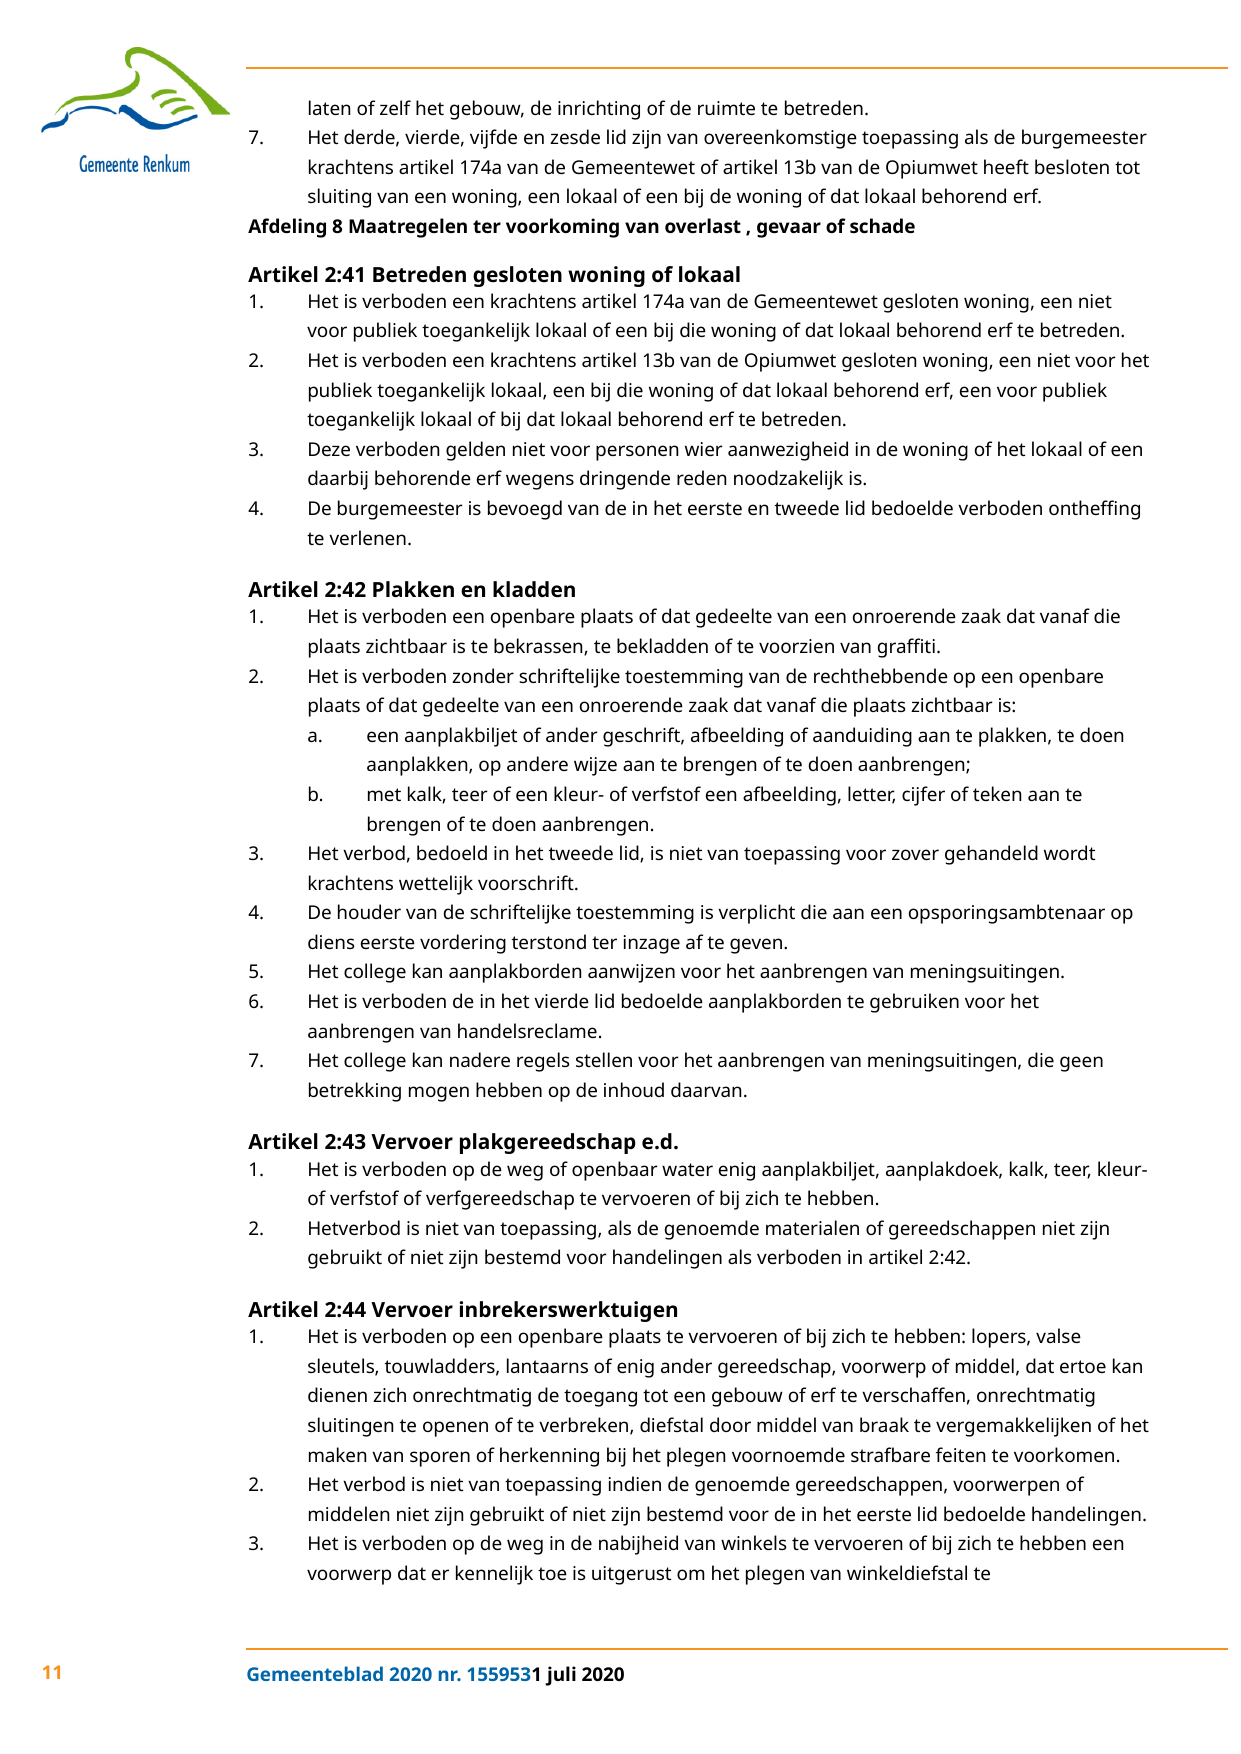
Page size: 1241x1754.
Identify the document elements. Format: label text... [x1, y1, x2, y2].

list laten of zelf het gebouw, de inrichting of de ruimte te betreden. [248, 95, 1152, 121]
list Het college kan aanplakborden aanwijzen voor het aanbrengen van meningsuitingen. [248, 959, 1152, 984]
list Het is verboden op de weg of openbaar water enig aanplakbiljet, aanplakdoek, kalk, teer, kleur- of verfstof of verfgereedschap te vervoeren of bij zich te hebben. [248, 1156, 1152, 1211]
picture [41, 47, 231, 172]
list met kalk, teer of een kleur- of verfstof een afbeelding, letter, cijfer of teken aan te brengen of te doen aanbrengen. [307, 781, 1152, 836]
list Het verbod is niet van toepassing indien de genoemde gereedschappen, voorwerpen of middelen niet zijn gebruikt of niet zijn bestemd voor de in het eerste lid bedoelde handelingen. [248, 1471, 1152, 1527]
list Het is verboden een krachtens artikel 13b van de Opiumwet gesloten woning, een niet voor het publiek toegankelijk lokaal, een bij die woning of dat lokaal behorend erf, een voor publiek toegankelijk lokaal of bij dat lokaal behorend erf te betreden. [248, 347, 1152, 432]
list Het is verboden zonder schriftelijke toestemming van de rechthebbende op een openbare plaats of dat gedeelte van een onroerende zaak dat vanaf die plaats zichtbaar is: [248, 663, 1152, 718]
list Deze verboden gelden niet voor personen wier aanwezigheid in de woning of het lokaal of een daarbij behorende erf wegens dringende reden noodzakelijk is. [248, 436, 1152, 491]
list Het is verboden een krachtens artikel 174a van de Gemeentewet gesloten woning, een niet voor publiek toegankelijk lokaal of een bij die woning of dat lokaal behorend erf te betreden. [248, 288, 1152, 343]
list een aanplakbiljet of ander geschrift, afbeelding of aanduiding aan te plakken, te doen aanplakken, op andere wijze aan te brengen of te doen aanbrengen; [307, 722, 1152, 777]
list De burgemeester is bevoegd van de in het eerste en tweede lid bedoelde verboden ontheffing te verlenen. [248, 495, 1152, 551]
list Het verbod, bedoeld in het tweede lid, is niet van toepassing voor zover gehandeld wordt krachtens wettelijk voorschrift. [248, 840, 1152, 896]
list Het is verboden op de weg in de nabijheid van winkels te vervoeren of bij zich te hebben een voorwerp dat er kennelijk toe is uitgerust om het plegen van winkeldiefstal te [248, 1531, 1152, 1586]
list Het is verboden een openbare plaats of dat gedeelte van een onroerende zaak dat vanaf die plaats zichtbaar is te bekrassen, te bekladden of te voorzien van graffiti. [248, 604, 1152, 659]
list Het college kan nadere regels stellen voor het aanbrengen van meningsuitingen, die geen betrekking mogen hebben op de inhoud daarvan. [248, 1047, 1152, 1103]
list Het is verboden op een openbare plaats te vervoeren of bij zich te hebben: lopers, valse sleutels, touwladders, lantaarns of enig ander gereedschap, voorwerp of middel, dat ertoe kan dienen zich onrechtmatig de toegang tot een gebouw of erf te verschaffen, onrechtmatig sluitingen te openen of te verbreken, diefstal door middel van braak te vergemakkelijken of het maken van sporen of herkenning bij het plegen voornoemde strafbare feiten te voorkomen. [248, 1323, 1152, 1467]
text Artikel 2:44 Vervoer inbrekerswerktuigen [248, 1295, 1152, 1323]
text Artikel 2:43 Vervoer plakgereedschap e.d. [248, 1127, 1152, 1156]
text Artikel 2:42 Plakken en kladden [248, 575, 1152, 604]
list Het is verboden de in het vierde lid bedoelde aanplakborden te gebruiken voor het aanbrengen van handelsreclame. [248, 988, 1152, 1043]
list Hetverbod is niet van toepassing, als de genoemde materialen of gereedschappen niet zijn gebruikt of niet zijn bestemd voor handelingen als verboden in artikel 2:42. [248, 1215, 1152, 1270]
text Artikel 2:41 Betreden gesloten woning of lokaal [248, 260, 1152, 288]
list Het derde, vierde, vijfde en zesde lid zijn van overeenkomstige toepassing als de burgemeester krachtens artikel 174a van de Gemeentewet of artikel 13b van de Opiumwet heeft besloten tot sluiting van een woning, een lokaal of een bij de woning of dat lokaal behorend erf. [248, 124, 1152, 209]
list De houder van de schriftelijke toestemming is verplicht die aan een opsporingsambtenaar op diens eerste vordering terstond ter inzage af te geven. [248, 899, 1152, 955]
text Afdeling 8 Maatregelen ter voorkoming van overlast , gevaar of schade [248, 213, 1152, 239]
